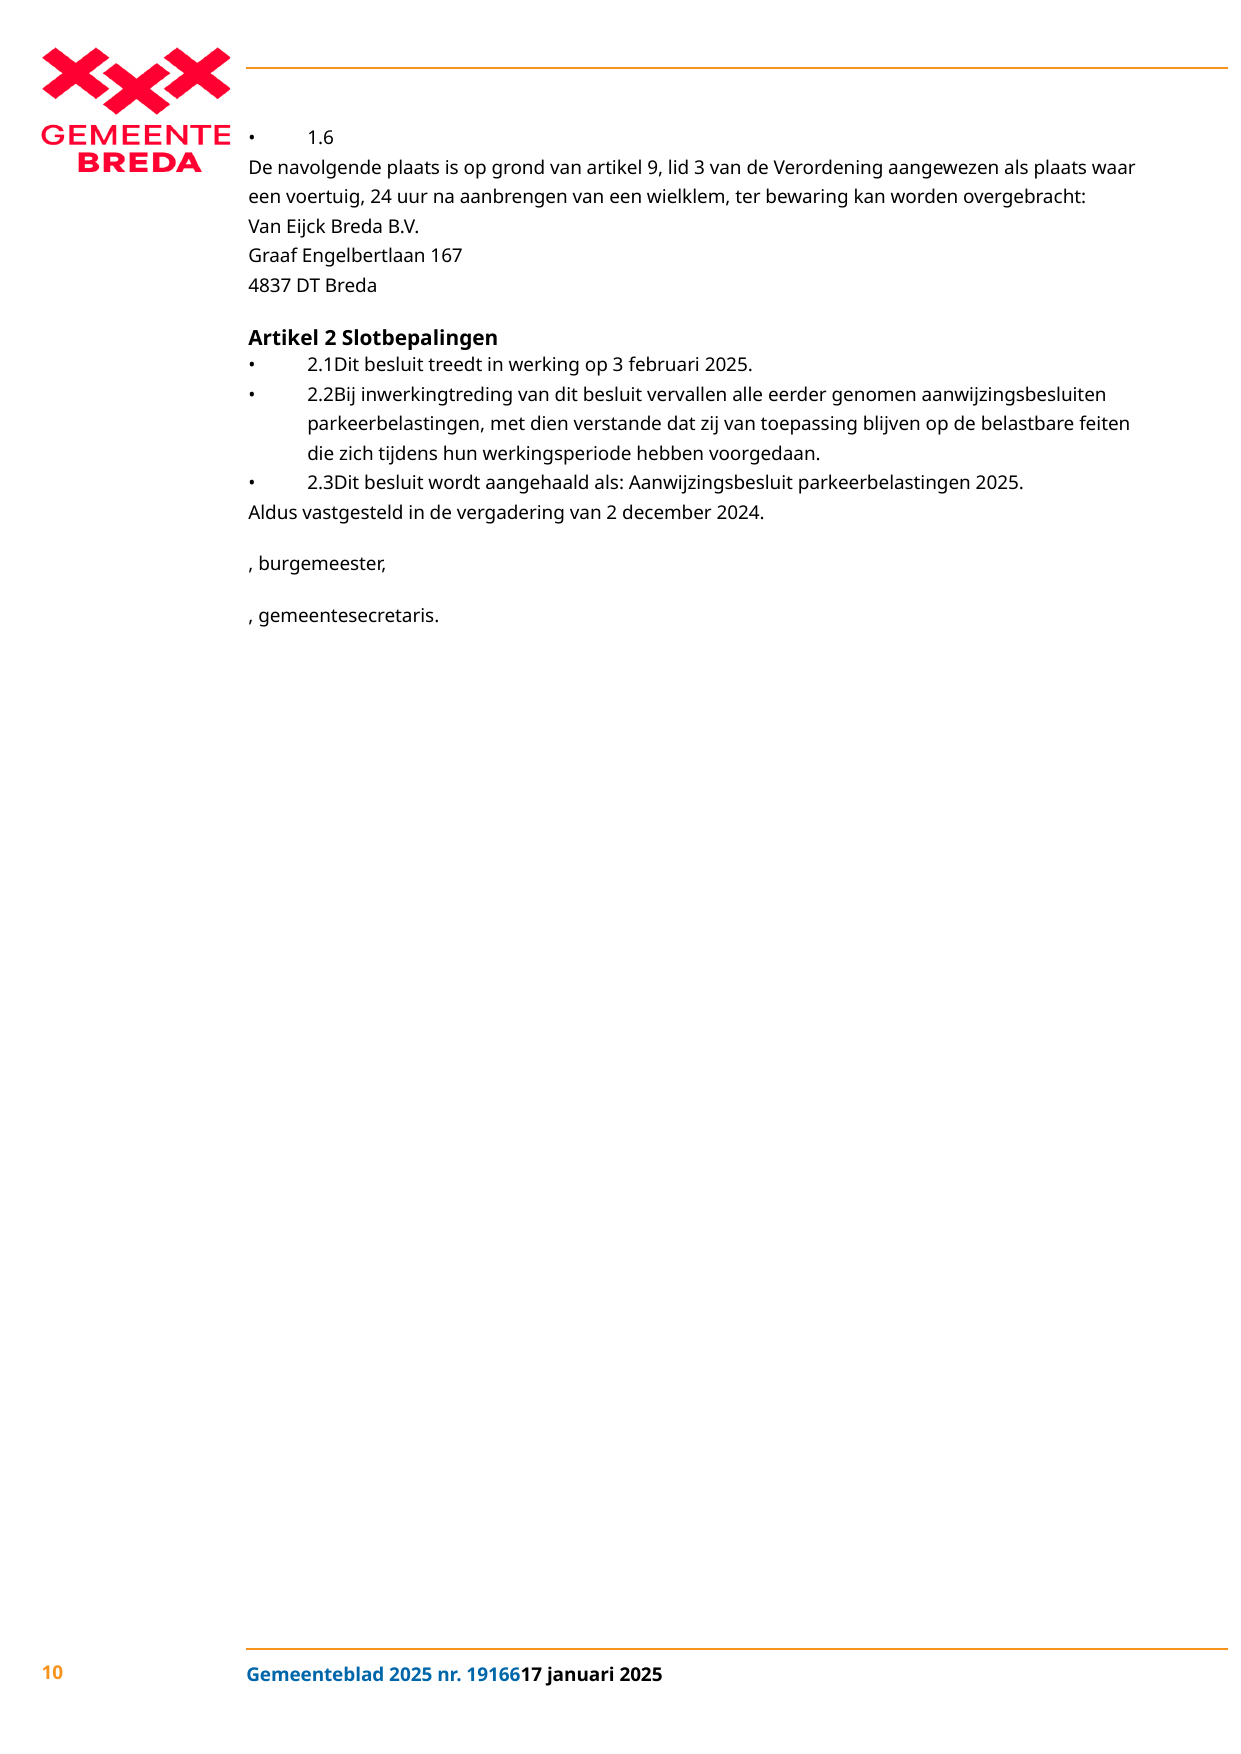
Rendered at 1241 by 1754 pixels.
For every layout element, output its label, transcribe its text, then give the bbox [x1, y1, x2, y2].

list 2.1Dit besluit treedt in werking op 3 februari 2025. [248, 351, 1152, 377]
text Graaf Engelbertlaan 167 [248, 243, 1152, 268]
text Artikel 2 Slotbepalingen [248, 323, 1152, 351]
text Aldus vastgesteld in de vergadering van 2 december 2024. [248, 499, 1152, 525]
text Van Eijck Breda B.V. [248, 213, 1152, 239]
text , burgemeester, [248, 551, 1152, 576]
list 2.2Bij inwerkingtreding van dit besluit vervallen alle eerder genomen aanwijzingsbesluiten parkeerbelastingen, met dien verstande dat zij van toepassing blijven op de belastbare feiten die zich tijdens hun werkingsperiode hebben voorgedaan. [248, 381, 1152, 466]
list 1.6 [248, 124, 1152, 150]
picture [41, 47, 231, 172]
text , gemeentesecretaris. [248, 602, 1152, 628]
text 4837 DT Breda [248, 272, 1152, 298]
text De navolgende plaats is op grond van artikel 9, lid 3 van de Verordening aangewezen als plaats waar een voertuig, 24 uur na aanbrengen van een wielklem, ter bewaring kan worden overgebracht: [248, 154, 1152, 209]
list 2.3Dit besluit wordt aangehaald als: Aanwijzingsbesluit parkeerbelastingen 2025. [248, 469, 1152, 495]
